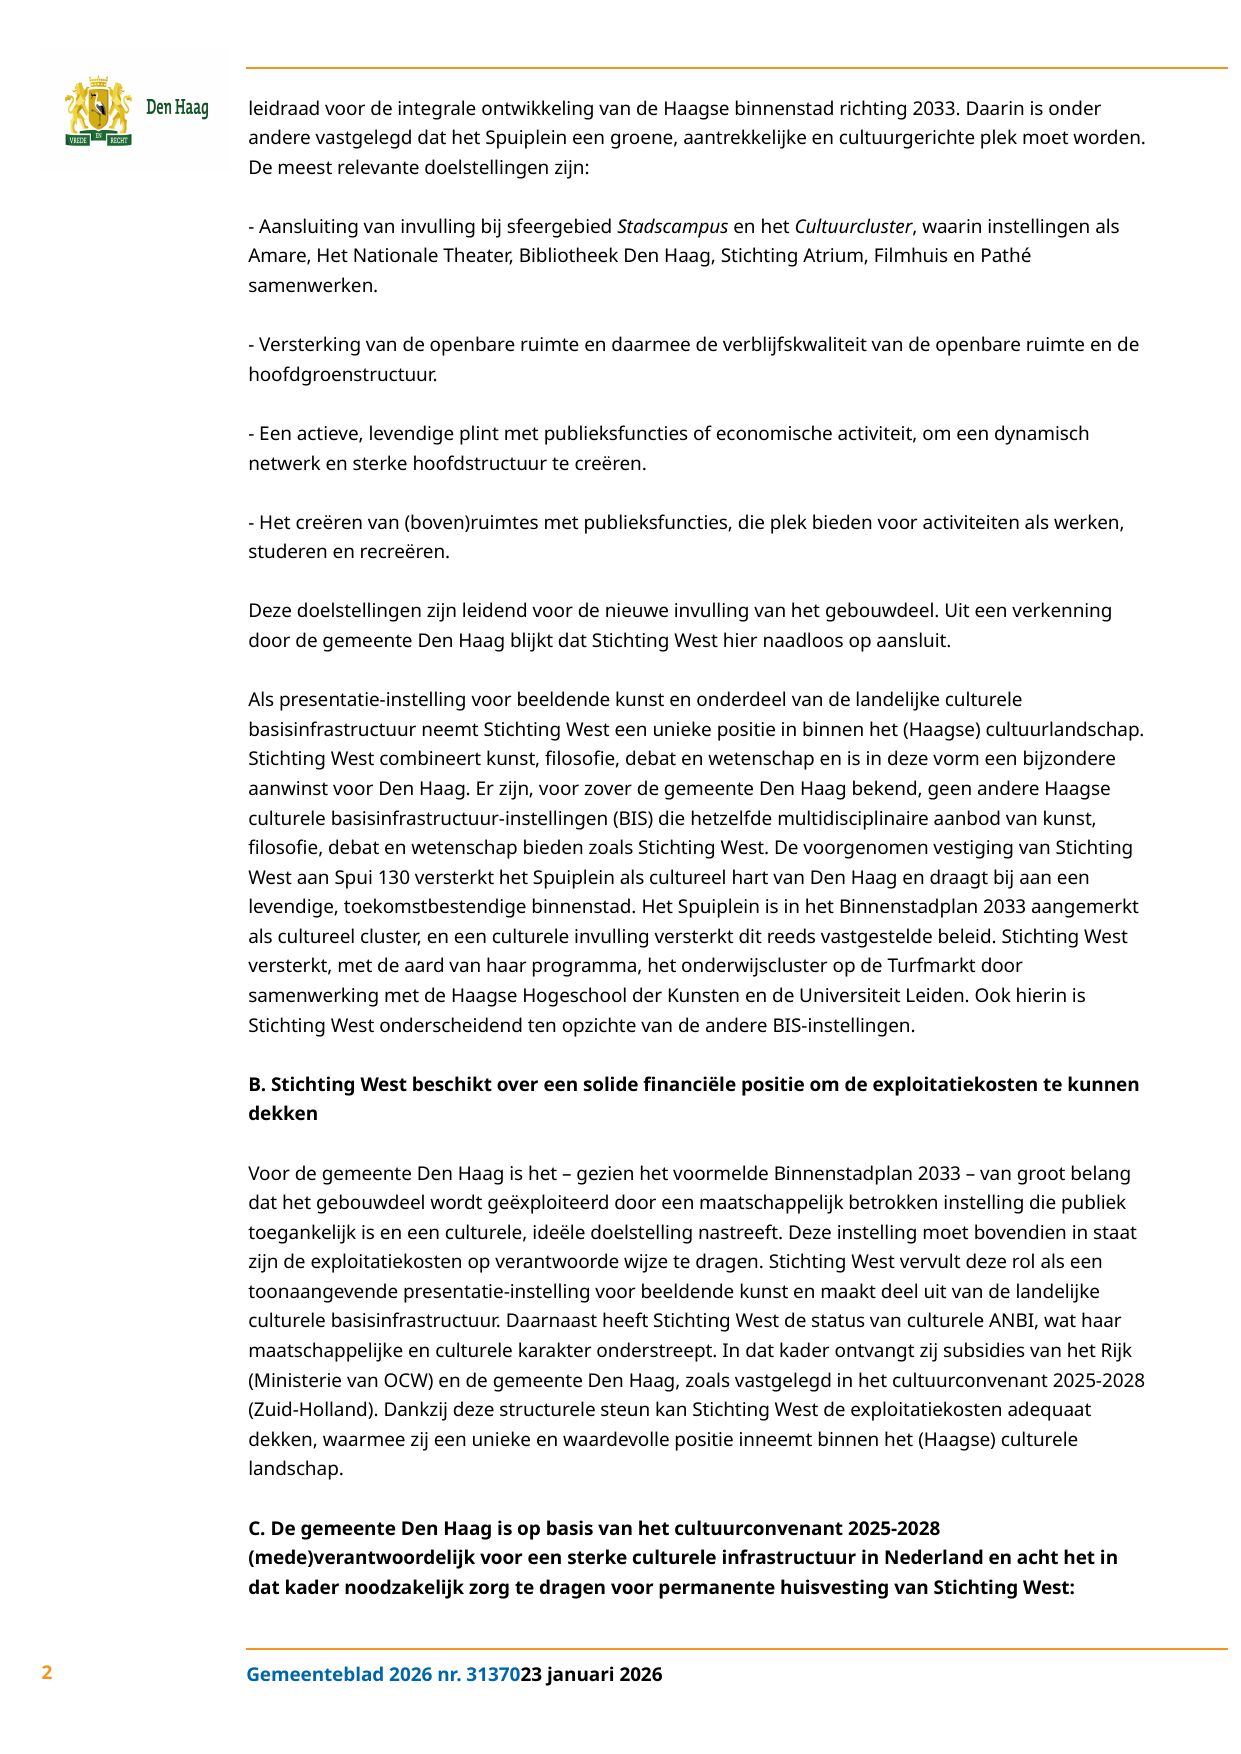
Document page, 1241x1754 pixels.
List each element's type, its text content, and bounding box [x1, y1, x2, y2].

text Voor de gemeente Den Haag is het – gezien het voormelde Binnenstadplan 2033 – van groot belang dat het gebouwdeel wordt geëxploiteerd door een maatschappelijk betrokken instelling die publiek toegankelijk is en een culturele, ideële doelstelling nastreeft. Deze instelling moet bovendien in staat zijn de exploitatiekosten op verantwoorde wijze te dragen. Stichting West vervult deze rol als een toonaangevende presentatie-instelling voor beeldende kunst en maakt deel uit van de landelijke culturele basisinfrastructuur. Daarnaast heeft Stichting West de status van culturele ANBI, wat haar maatschappelijke en culturele karakter onderstreept. In dat kader ontvangt zij subsidies van het Rijk (Ministerie van OCW) en de gemeente Den Haag, zoals vastgelegd in het cultuurconvenant 2025-2028 (Zuid-Holland). Dankzij deze structurele steun kan Stichting West de exploitatiekosten adequaat dekken, waarmee zij een unieke en waardevolle positie inneemt binnen het (Haagse) culturele landschap. [248, 1160, 1152, 1481]
text Als presentatie-instelling voor beeldende kunst en onderdeel van de landelijke culturele basisinfrastructuur neemt Stichting West een unieke positie in binnen het (Haagse) cultuurlandschap. Stichting West combineert kunst, filosofie, debat en wetenschap en is in deze vorm een bijzondere aanwinst voor Den Haag. Er zijn, voor zover de gemeente Den Haag bekend, geen andere Haagse culturele basisinfrastructuur-instellingen (BIS) die hetzelfde multidisciplinaire aanbod van kunst, filosofie, debat en wetenschap bieden zoals Stichting West. De voorgenomen vestiging van Stichting West aan Spui 130 versterkt het Spuiplein als cultureel hart van Den Haag en draagt bij aan een levendige, toekomstbestendige binnenstad. Het Spuiplein is in het Binnenstadplan 2033 aangemerkt als cultureel cluster, en een culturele invulling versterkt dit reeds vastgestelde beleid. Stichting West versterkt, met de aard van haar programma, het onderwijscluster op de Turfmarkt door samenwerking met de Haagse Hogeschool der Kunsten en de Universiteit Leiden. Ook hierin is Stichting West onderscheidend ten opzichte van de andere BIS-instellingen. [248, 686, 1152, 1038]
text C. De gemeente Den Haag is op basis van het cultuurconvenant 2025-2028 (mede)verantwoordelijk voor een sterke culturele infrastructuur in Nederland en acht het in dat kader noodzakelijk zorg te dragen voor permanente huisvesting van Stichting West: [248, 1515, 1152, 1600]
picture [41, 47, 231, 172]
text B. Stichting West beschikt over een solide financiële positie om de exploitatiekosten te kunnen dekken [248, 1071, 1152, 1126]
text - Aansluiting van invulling bij sfeergebied Stadscampus en het Cultuurcluster, waarin instellingen als Amare, Het Nationale Theater, Bibliotheek Den Haag, Stichting Atrium, Filmhuis en Pathé samenwerken. [248, 213, 1152, 298]
text - Een actieve, levendige plint met publieksfuncties of economische activiteit, om een dynamisch netwerk en sterke hoofdstructuur te creëren. [248, 420, 1152, 476]
text - Versterking van de openbare ruimte en daarmee de verblijfskwaliteit van de openbare ruimte en de hoofdgroenstructuur. [248, 331, 1152, 387]
text Deze doelstellingen zijn leidend voor de nieuwe invulling van het gebouwdeel. Uit een verkenning door de gemeente Den Haag blijkt dat Stichting West hier naadloos op aansluit. [248, 598, 1152, 653]
text - Het creëren van (boven)ruimtes met publieksfuncties, die plek bieden voor activiteiten als werken, studeren en recreëren. [248, 509, 1152, 564]
text leidraad voor de integrale ontwikkeling van de Haagse binnenstad richting 2033. Daarin is onder andere vastgelegd dat het Spuiplein een groene, aantrekkelijke en cultuurgerichte plek moet worden. De meest relevante doelstellingen zijn: [248, 95, 1152, 180]
